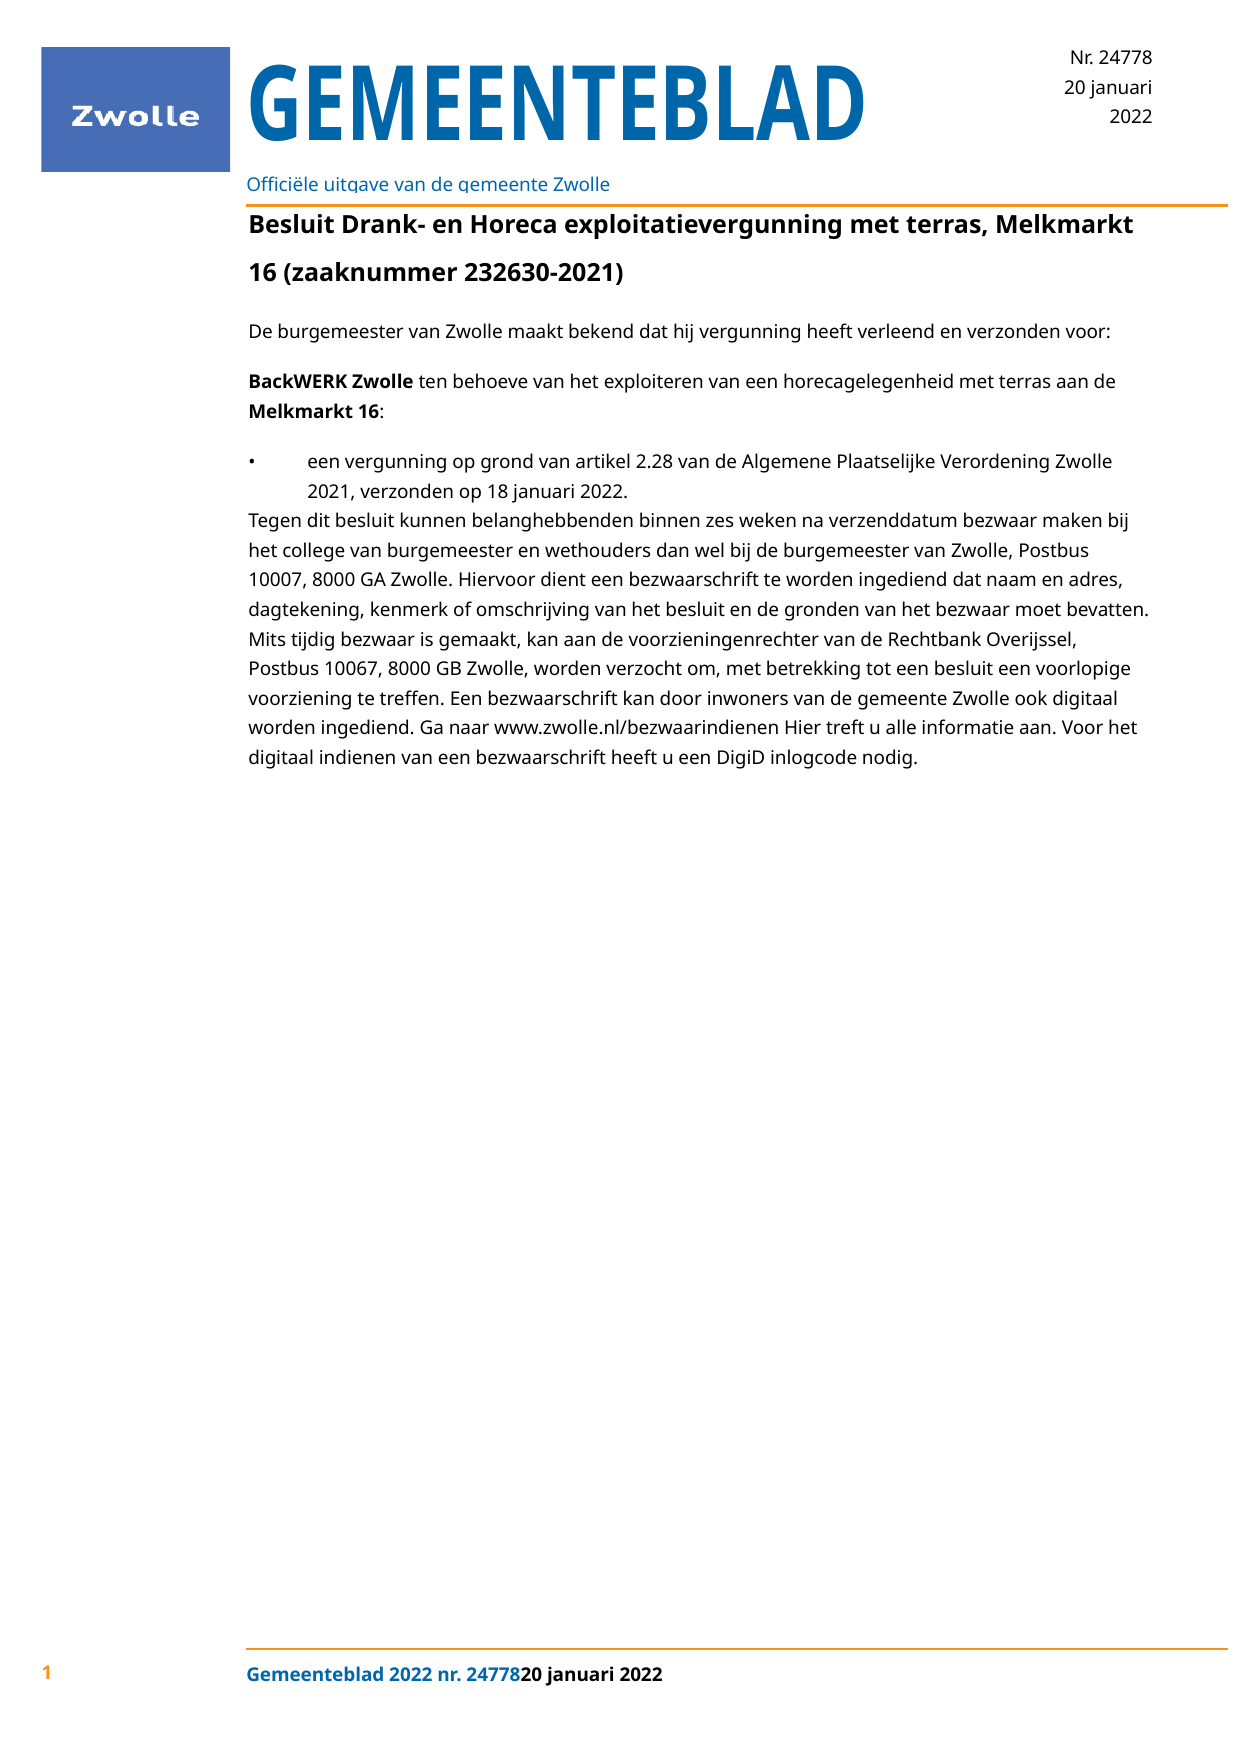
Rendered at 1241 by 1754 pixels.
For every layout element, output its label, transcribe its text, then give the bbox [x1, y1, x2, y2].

picture [41, 47, 231, 172]
text Tegen dit besluit kunnen belanghebbenden binnen zes weken na verzenddatum bezwaar maken bij het college van burgemeester en wethouders dan wel bij de burgemeester van Zwolle, Postbus 10007, 8000 GA Zwolle. Hiervoor dient een bezwaarschrift te worden ingediend dat naam en adres, dagtekening, kenmerk of omschrijving van het besluit en de gronden van het bezwaar moet bevatten. Mits tijdig bezwaar is gemaakt, kan aan de voorzieningenrechter van de Rechtbank Overijssel, Postbus 10067, 8000 GB Zwolle, worden verzocht om, met betrekking tot een besluit een voorlopige voorziening te treffen. Een bezwaarschrift kan door inwoners van de gemeente Zwolle ook digitaal worden ingediend. Ga naar www.zwolle.nl/bezwaarindienen Hier treft u alle informatie aan. Voor het digitaal indienen van een bezwaarschrift heeft u een DigiD inlogcode nodig. [248, 507, 1152, 770]
text De burgemeester van Zwolle maakt bekend dat hij vergunning heeft verleend en verzonden voor: [248, 318, 1152, 344]
text Besluit Drank- en Horeca exploitatievergunning met terras, Melkmarkt 16 (zaaknummer 232630-2021) [248, 207, 1152, 288]
text BackWERK Zwolle ten behoeve van het exploiteren van een horecagelegenheid met terras aan de Melkmarkt 16: [248, 368, 1152, 424]
list een vergunning op grond van artikel 2.28 van de Algemene Plaatselijke Verordening Zwolle 2021, verzonden op 18 januari 2022. [248, 448, 1152, 504]
